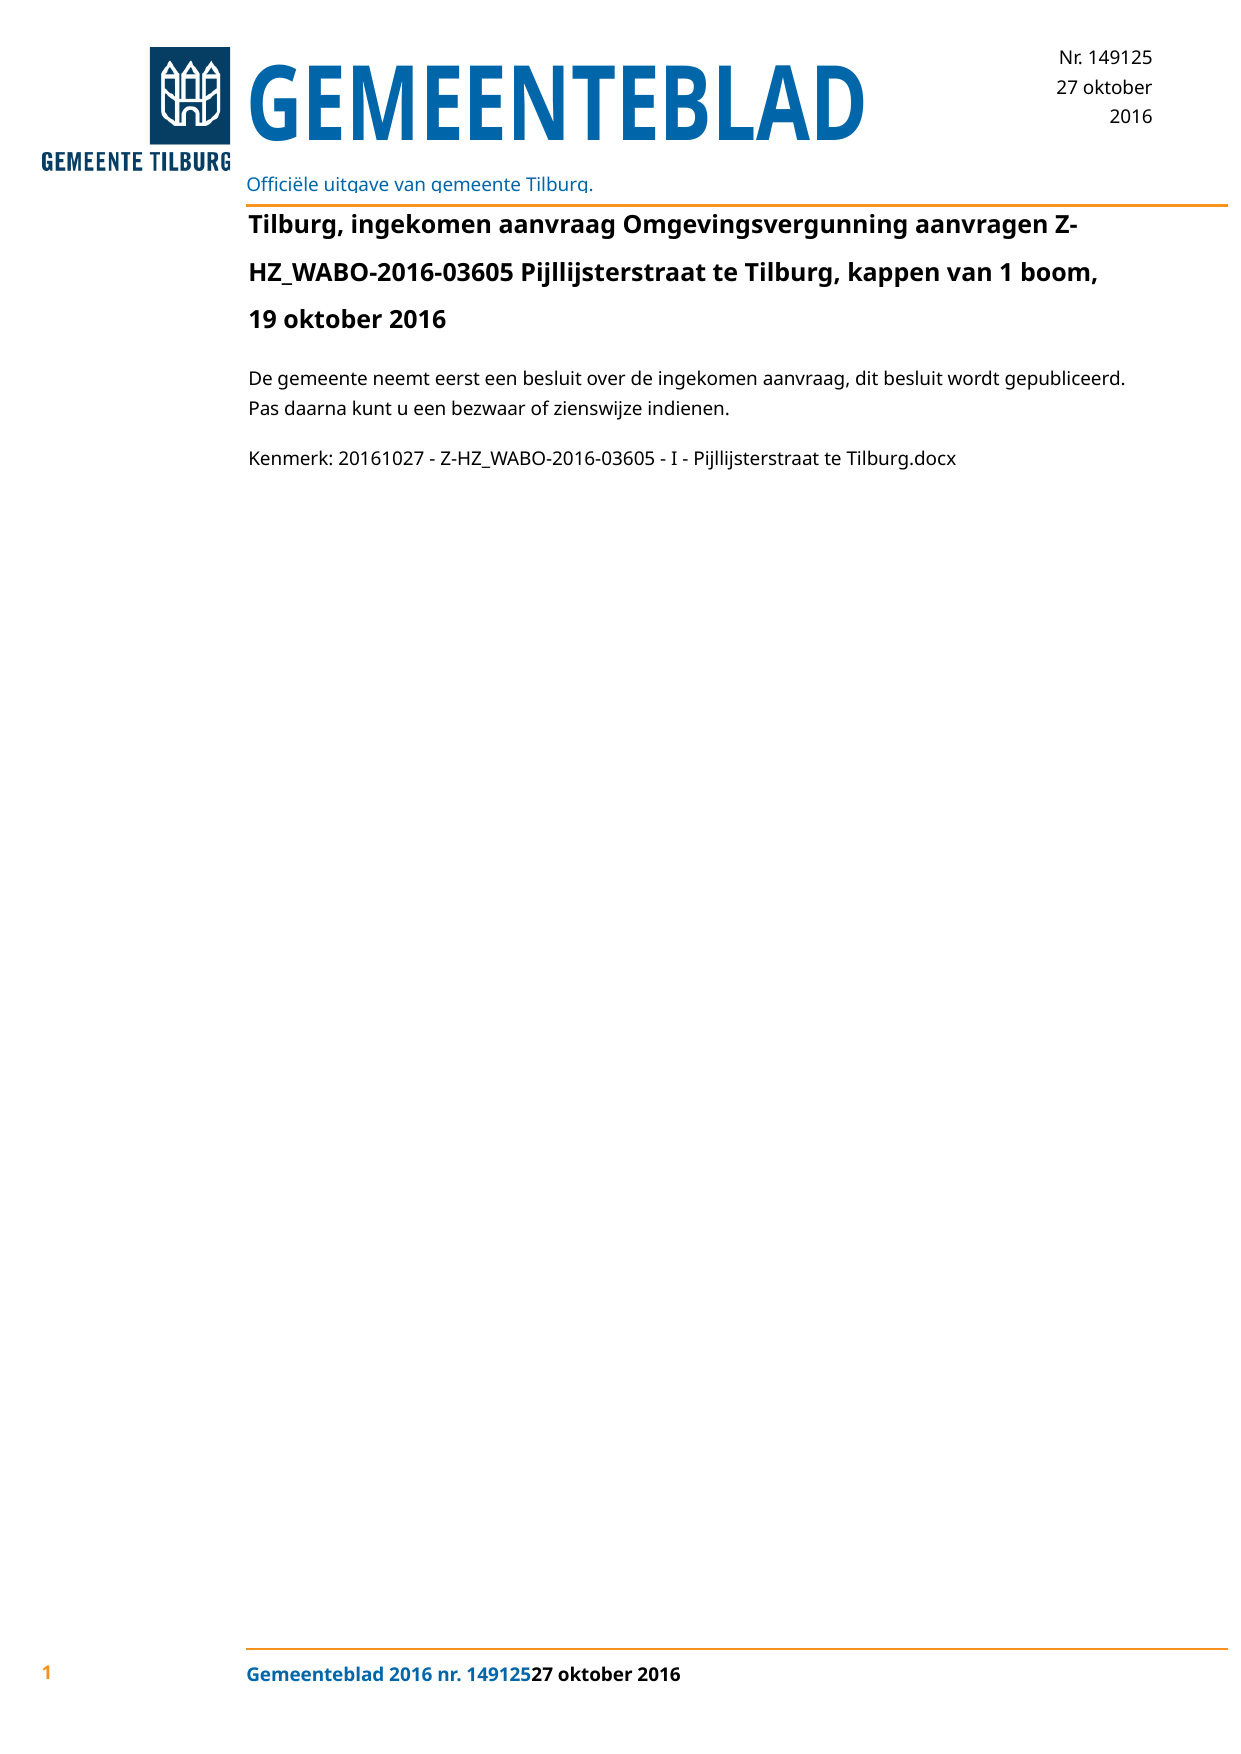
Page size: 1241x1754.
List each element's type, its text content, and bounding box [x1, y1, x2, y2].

text Kenmerk: 20161027 - Z-HZ_WABO-2016-03605 - I - Pijllijsterstraat te Tilburg.docx [248, 446, 1152, 471]
text De gemeente neemt eerst een besluit over de ingekomen aanvraag, dit besluit wordt gepubliceerd. Pas daarna kunt u een bezwaar of zienswijze indienen. [248, 366, 1152, 421]
text Tilburg, ingekomen aanvraag Omgevingsvergunning aanvragen Z-HZ_WABO-2016-03605 Pijllijsterstraat te Tilburg, kappen van 1 boom, 19 oktober 2016 [248, 207, 1152, 336]
picture [41, 47, 231, 172]
